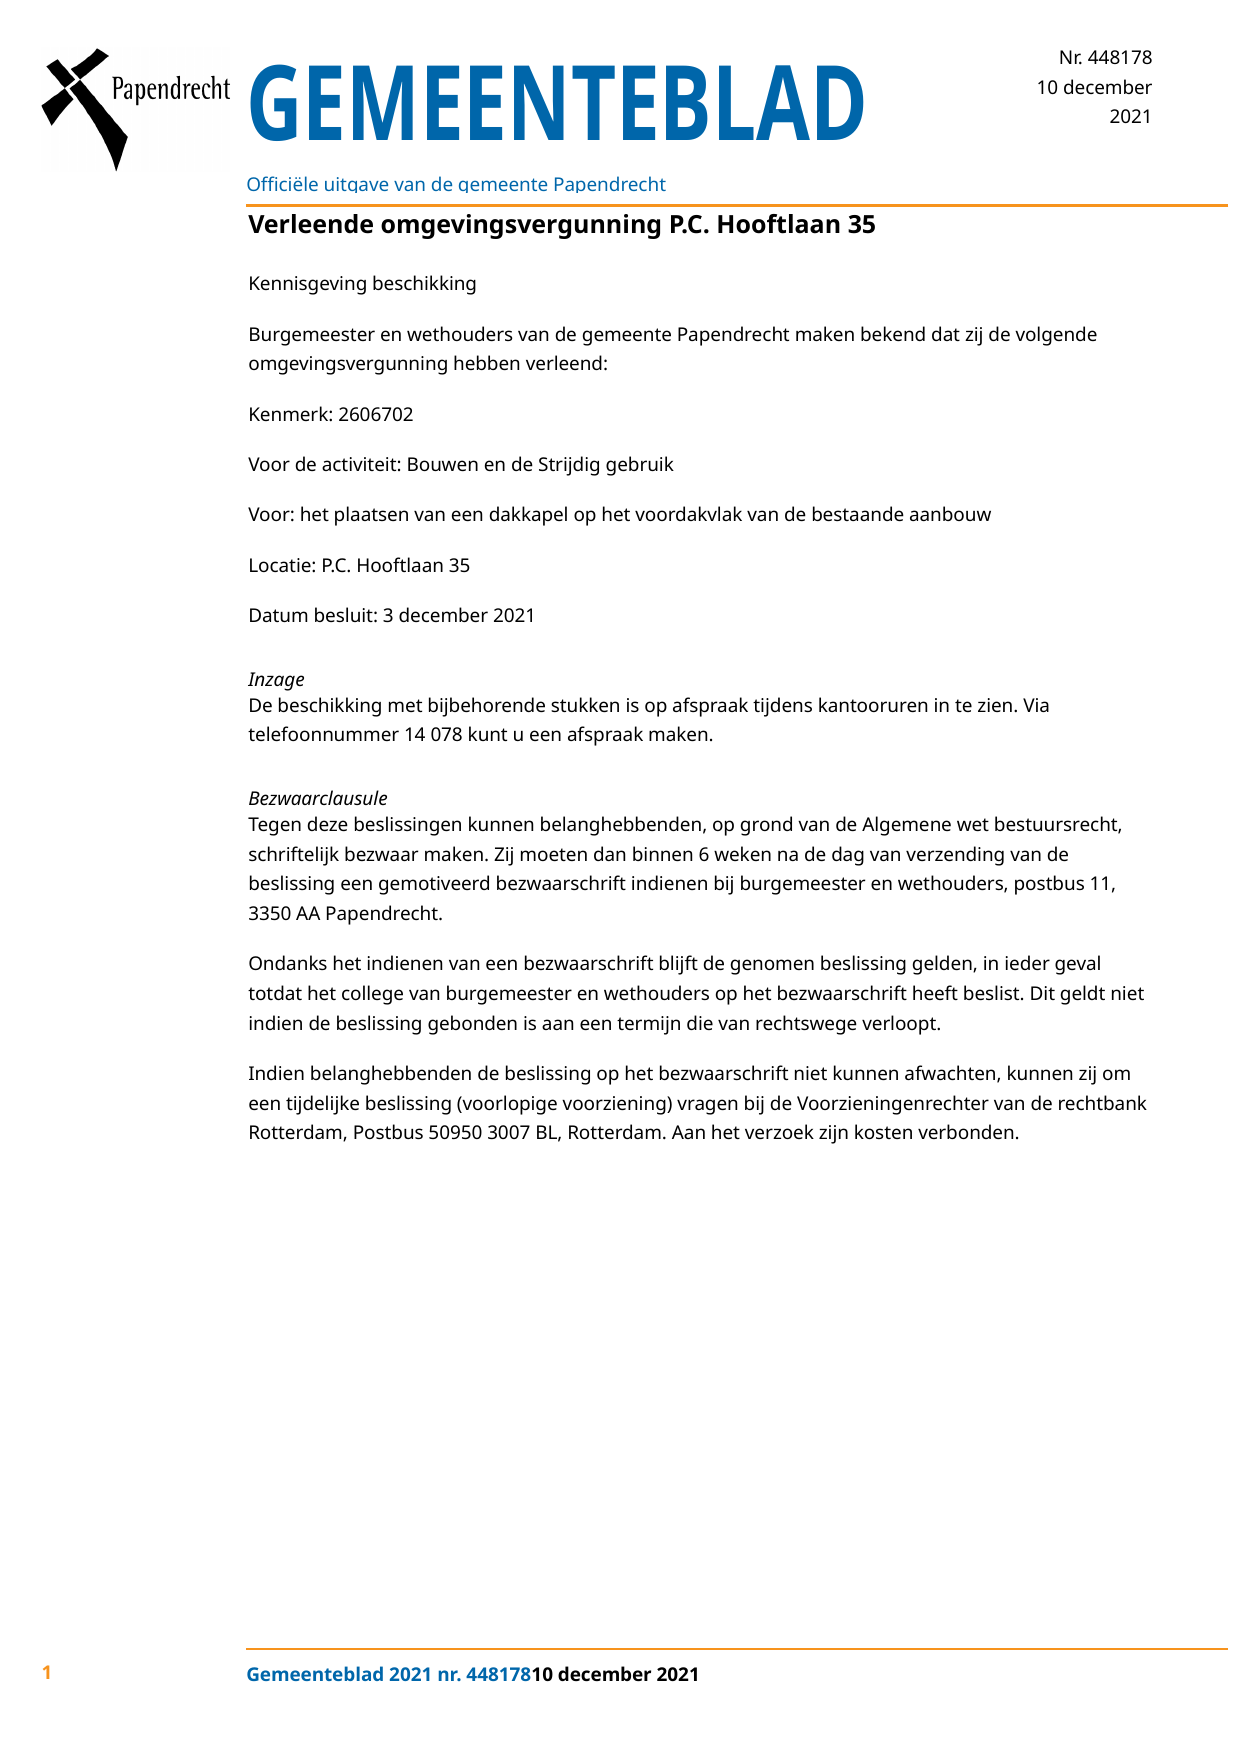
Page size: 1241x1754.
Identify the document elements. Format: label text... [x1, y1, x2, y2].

text Voor: het plaatsen van een dakkapel op het voordakvlak van de bestaande aanbouw [248, 502, 1152, 527]
text Inzage [248, 666, 1152, 692]
text Datum besluit: 3 december 2021 [248, 602, 1152, 628]
text Voor de activiteit: Bouwen en de Strijdig gebruik [248, 451, 1152, 477]
text De beschikking met bijbehorende stukken is op afspraak tijdens kantooruren in te zien. Via telefoonnummer 14 078 kunt u een afspraak maken. [248, 692, 1152, 747]
text Locatie: P.C. Hooftlaan 35 [248, 552, 1152, 578]
text Burgemeester en wethouders van de gemeente Papendrecht maken bekend dat zij de volgende omgevingsvergunning hebben verleend: [248, 321, 1152, 376]
text Indien belanghebbenden de beslissing op het bezwaarschrift niet kunnen afwachten, kunnen zij om een tijdelijke beslissing (voorlopige voorziening) vragen bij de Voorzieningenrechter van de rechtbank Rotterdam, Postbus 50950 3007 BL, Rotterdam. Aan het verzoek zijn kosten verbonden. [248, 1060, 1152, 1145]
text Verleende omgevingsvergunning P.C. Hooftlaan 35 [248, 207, 1152, 241]
text Ondanks het indienen van een bezwaarschrift blijft de genomen beslissing gelden, in ieder geval totdat het college van burgemeester en wethouders op het bezwaarschrift heeft beslist. Dit geldt niet indien de beslissing gebonden is aan een termijn die van rechtswege verloopt. [248, 951, 1152, 1035]
text Kenmerk: 2606702 [248, 401, 1152, 426]
text Kennisgeving beschikking [248, 270, 1152, 296]
picture [41, 47, 231, 172]
text Tegen deze beslissingen kunnen belanghebbenden, op grond van de Algemene wet bestuursrecht, schriftelijk bezwaar maken. Zij moeten dan binnen 6 weken na de dag van verzending van de beslissing een gemotiveerd bezwaarschrift indienen bij burgemeester en wethouders, postbus 11, 3350 AA Papendrecht. [248, 811, 1152, 926]
text Bezwaarclausule [248, 786, 1152, 811]
